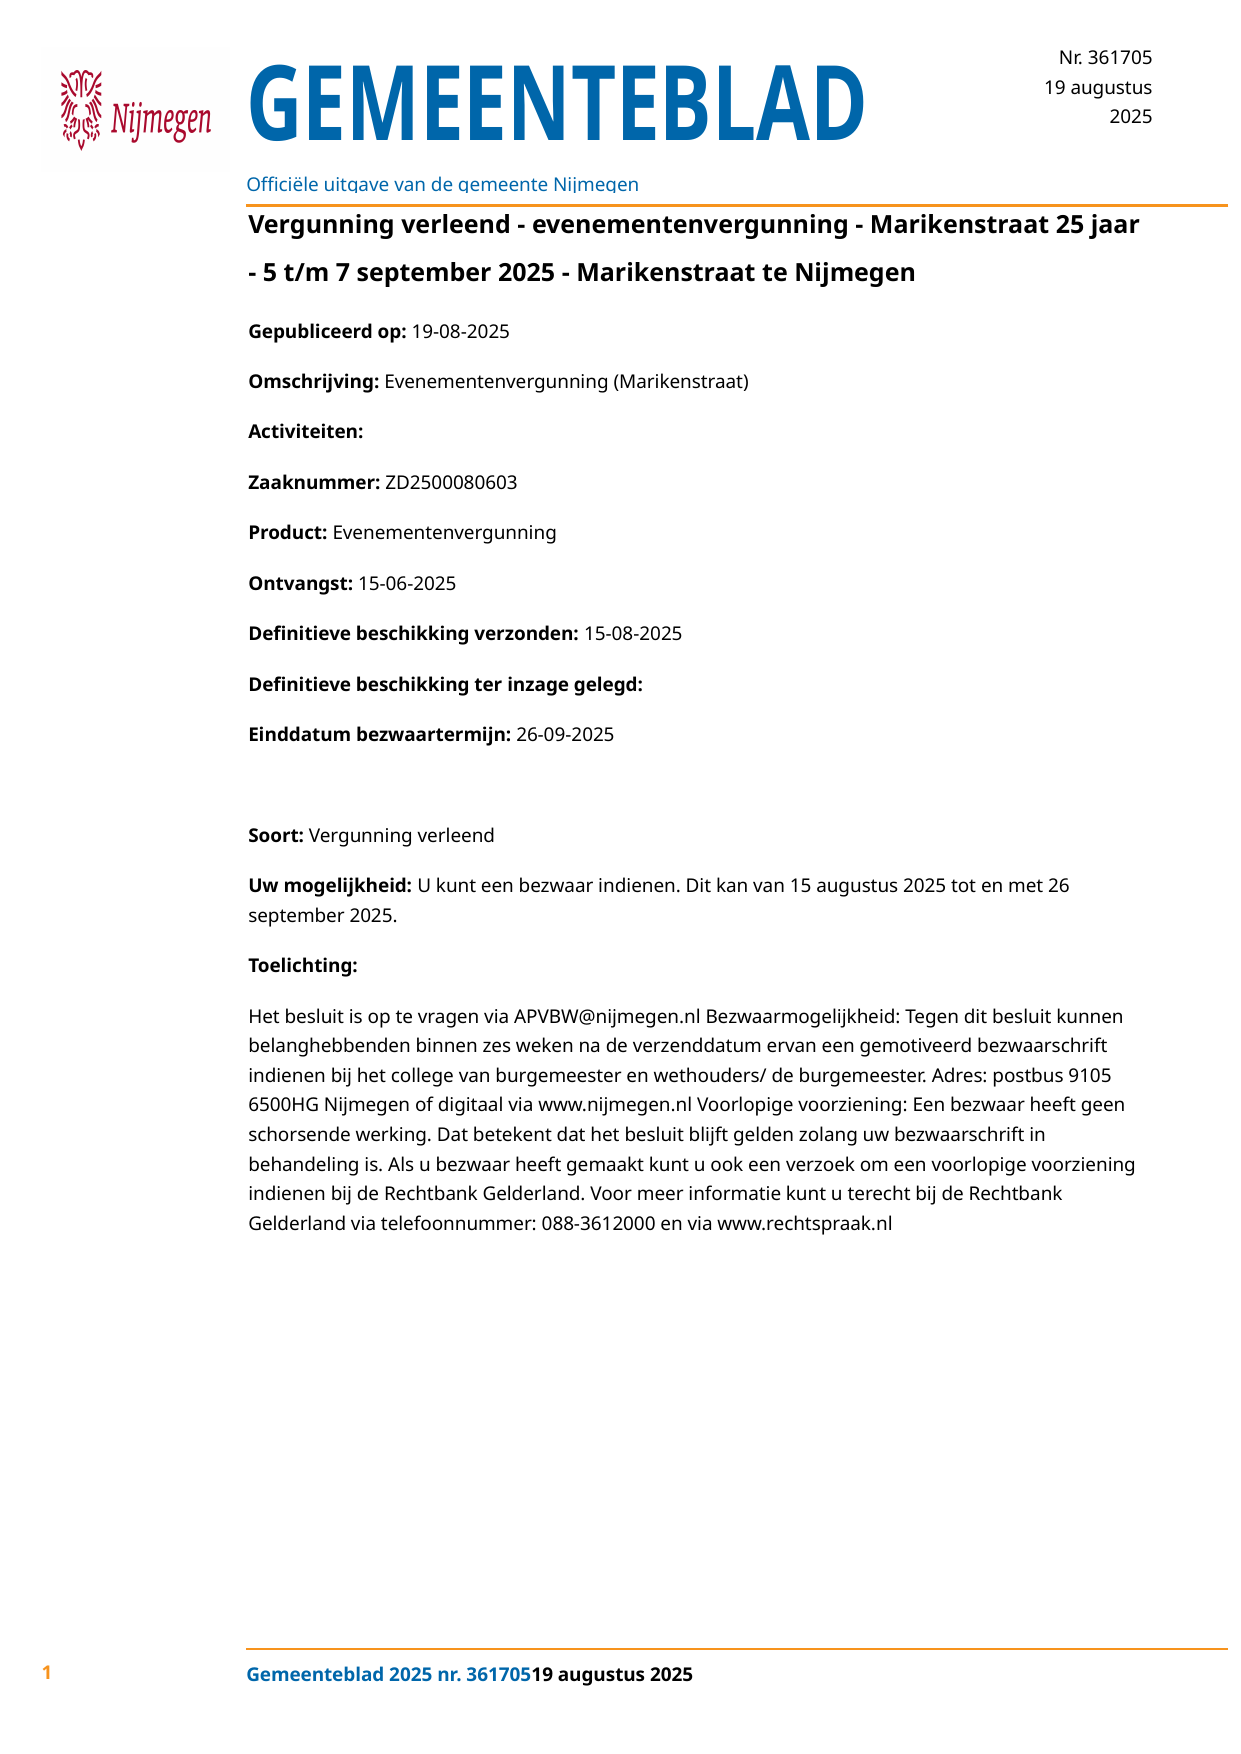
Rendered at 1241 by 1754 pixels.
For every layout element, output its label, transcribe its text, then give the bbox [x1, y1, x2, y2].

text Soort: Vergunning verleend [248, 822, 1152, 848]
text Uw mogelijkheid: U kunt een bezwaar indienen. Dit kan van 15 augustus 2025 tot en met 26 september 2025. [248, 872, 1152, 928]
text Toelichting: [248, 952, 1152, 978]
picture [41, 47, 231, 172]
text Zaaknummer: ZD2500080603 [248, 469, 1152, 495]
text Het besluit is op te vragen via APVBW@nijmegen.nl Bezwaarmogelijkheid: Tegen dit besluit kunnen belanghebbenden binnen zes weken na de verzenddatum ervan een gemotiveerd bezwaarschrift indienen bij het college van burgemeester en wethouders/ de burgemeester. Adres: postbus 9105 6500HG Nijmegen of digitaal via www.nijmegen.nl Voorlopige voorziening: Een bezwaar heeft geen schorsende werking. Dat betekent dat het besluit blijft gelden zolang uw bezwaarschrift in behandeling is. Als u bezwaar heeft gemaakt kunt u ook een verzoek om een voorlopige voorziening indienen bij de Rechtbank Gelderland. Voor meer informatie kunt u terecht bij de Rechtbank Gelderland via telefoonnummer: 088-3612000 en via www.rechtspraak.nl [248, 1003, 1152, 1236]
text Omschrijving: Evenementenvergunning (Marikenstraat) [248, 368, 1152, 394]
text Definitieve beschikking verzonden: 15-08-2025 [248, 620, 1152, 646]
text Product: Evenementenvergunning [248, 519, 1152, 545]
text Einddatum bezwaartermijn: 26-09-2025 [248, 721, 1152, 747]
text Gepubliceerd op: 19-08-2025 [248, 318, 1152, 344]
text Vergunning verleend - evenementenvergunning - Marikenstraat 25 jaar - 5 t/m 7 september 2025 - Marikenstraat te Nijmegen [248, 207, 1152, 288]
text Activiteiten: [248, 419, 1152, 444]
text Definitieve beschikking ter inzage gelegd: [248, 671, 1152, 697]
text Ontvangst: 15-06-2025 [248, 570, 1152, 596]
